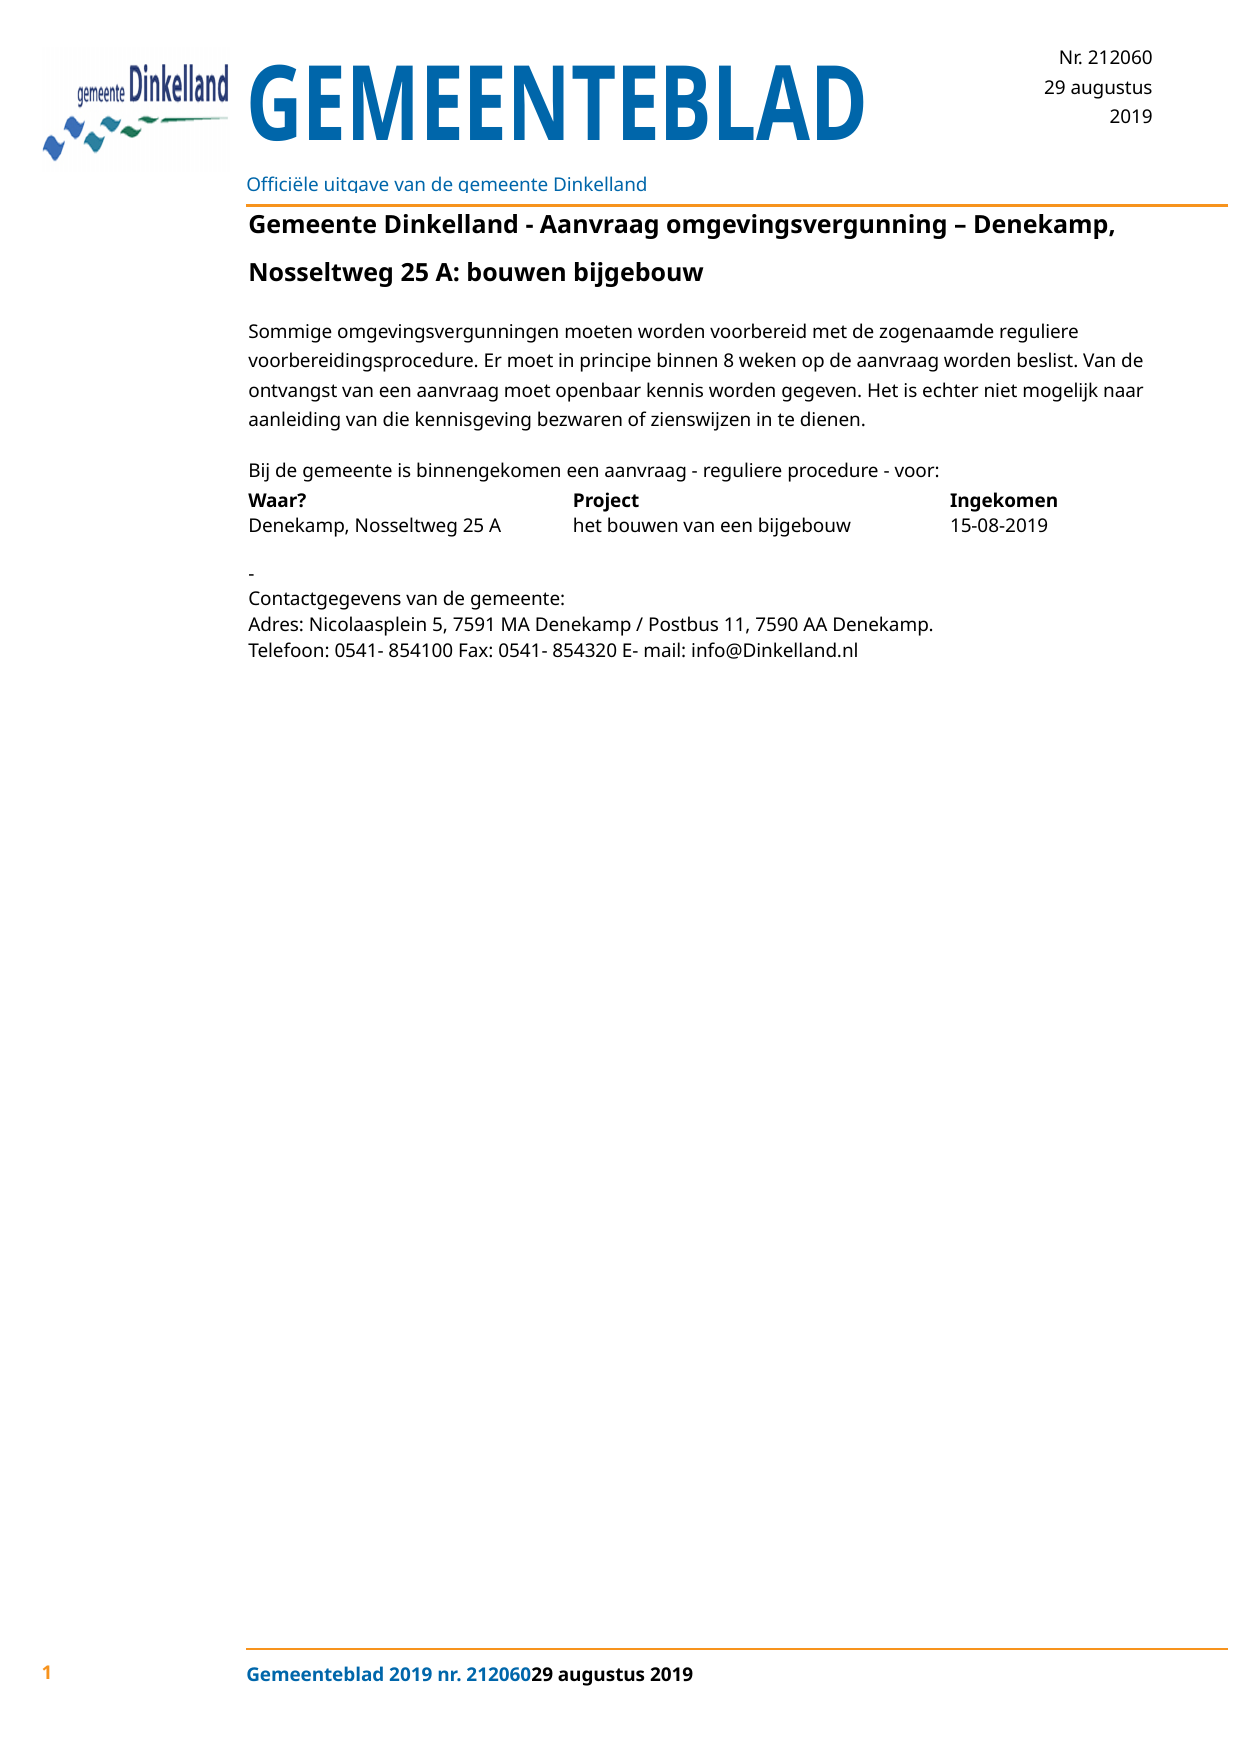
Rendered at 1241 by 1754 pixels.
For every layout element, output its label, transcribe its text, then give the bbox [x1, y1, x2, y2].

text Telefoon: 0541- 854100 Fax: 0541- 854320 E- mail: info@Dinkelland.nl [248, 637, 1152, 663]
picture [41, 47, 231, 172]
text Sommige omgevingsvergunningen moeten worden voorbereid met de zogenaamde reguliere voorbereidingsprocedure. Er moet in principe binnen 8 weken op de aanvraag worden beslist. Van de ontvangst van een aanvraag moet openbaar kennis worden gegeven. Het is echter niet mogelijk naar aanleiding van die kennisgeving bezwaren of zienswijzen in te dienen. [248, 318, 1152, 432]
text Bij de gemeente is binnengekomen een aanvraag - reguliere procedure - voor: [248, 457, 1152, 483]
text Adres: Nicolaasplein 5, 7591 MA Denekamp / Postbus 11, 7590 AA Denekamp. [248, 611, 1152, 637]
table_header Project [573, 487, 950, 512]
table_header Ingekomen [950, 487, 1152, 512]
table_cell het bouwen van een bijgebouw [573, 513, 950, 538]
text Contactgegevens van de gemeente: [248, 585, 1152, 611]
text Gemeente Dinkelland - Aanvraag omgevingsvergunning – Denekamp, Nosseltweg 25 A: bouwen bijgebouw [248, 207, 1152, 288]
table_cell Denekamp, Nosseltweg 25 A [248, 513, 573, 538]
table_cell 15-08-2019 [950, 513, 1152, 538]
table_header Waar? [248, 487, 573, 512]
text - [248, 560, 1152, 585]
